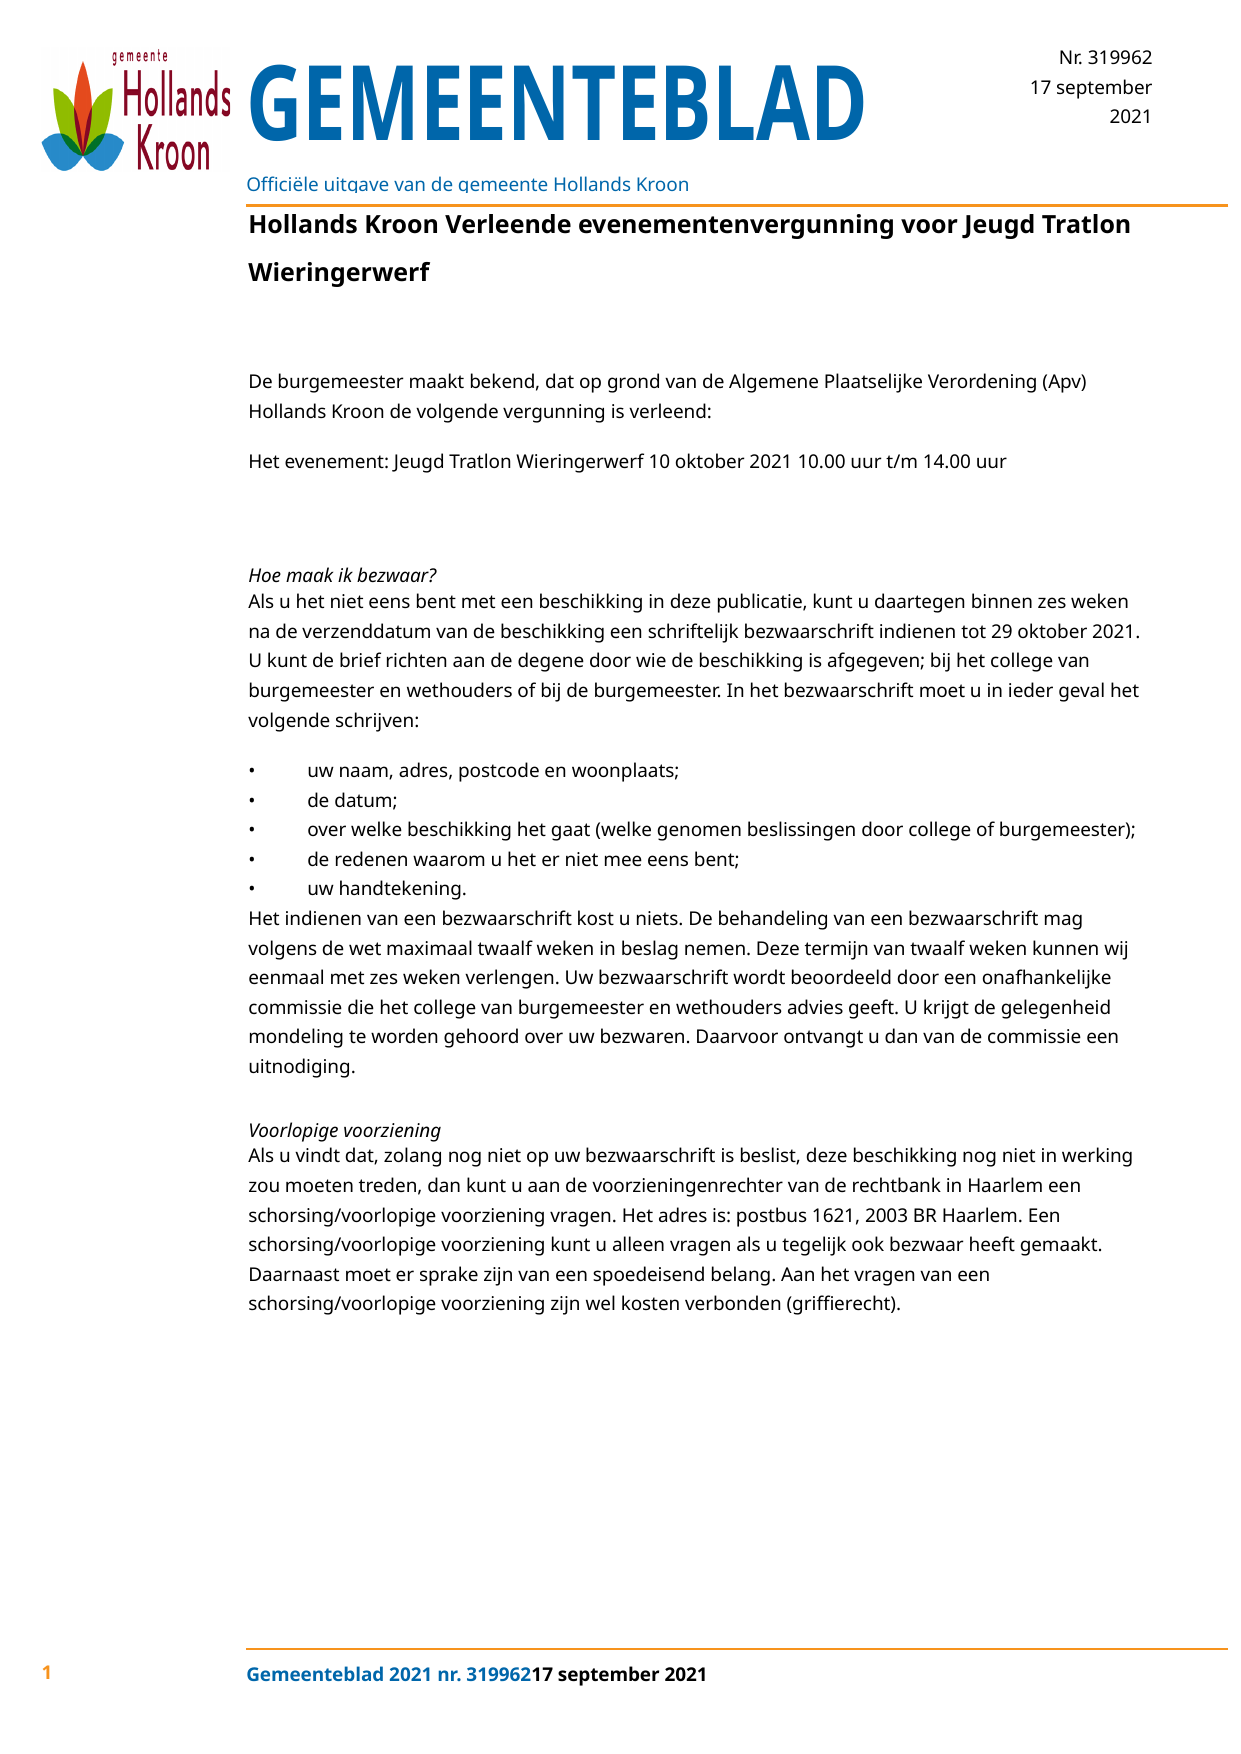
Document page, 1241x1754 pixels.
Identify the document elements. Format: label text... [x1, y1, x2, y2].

text Als u vindt dat, zolang nog niet op uw bezwaarschrift is beslist, deze beschikking nog niet in werking zou moeten treden, dan kunt u aan de voorzieningenrechter van de rechtbank in Haarlem een schorsing/voorlopige voorziening vragen. Het adres is: postbus 1621, 2003 BR Haarlem. Een schorsing/voorlopige voorziening kunt u alleen vragen als u tegelijk ook bezwaar heeft gemaakt. Daarnaast moet er sprake zijn van een spoedeisend belang. Aan het vragen van een schorsing/voorlopige voorziening zijn wel kosten verbonden (griffierecht). [248, 1143, 1152, 1316]
text Hollands Kroon Verleende evenementenvergunning voor Jeugd Tratlon Wieringerwerf [248, 207, 1152, 288]
text Hoe maak ik bezwaar? [248, 563, 1152, 588]
text Als u het niet eens bent met een beschikking in deze publicatie, kunt u daartegen binnen zes weken na de verzenddatum van de beschikking een schriftelijk bezwaarschrift indienen tot 29 oktober 2021. U kunt de brief richten aan de degene door wie de beschikking is afgegeven; bij het college van burgemeester en wethouders of bij de burgemeester. In het bezwaarschrift moet u in ieder geval het volgende schrijven: [248, 588, 1152, 732]
list de datum; [248, 787, 1152, 812]
list over welke beschikking het gaat (welke genomen beslissingen door college of burgemeester); [248, 816, 1152, 842]
text De burgemeester maakt bekend, dat op grond van de Algemene Plaatselijke Verordening (Apv) Hollands Kroon de volgende vergunning is verleend: [248, 368, 1152, 424]
picture [41, 47, 231, 172]
list uw handtekening. [248, 876, 1152, 901]
text Voorlopige voorziening [248, 1117, 1152, 1143]
text Het evenement: Jeugd Tratlon Wieringerwerf 10 oktober 2021 10.00 uur t/m 14.00 uur [248, 448, 1152, 474]
list de redenen waarom u het er niet mee eens bent; [248, 846, 1152, 872]
text Het indienen van een bezwaarschrift kost u niets. De behandeling van een bezwaarschrift mag volgens de wet maximaal twaalf weken in beslag nemen. Deze termijn van twaalf weken kunnen wij eenmaal met zes weken verlengen. Uw bezwaarschrift wordt beoordeeld door een onafhankelijke commissie die het college van burgemeester en wethouders advies geeft. U krijgt de gelegenheid mondeling te worden gehoord over uw bezwaren. Daarvoor ontvangt u dan van de commissie een uitnodiging. [248, 905, 1152, 1079]
list uw naam, adres, postcode en woonplaats; [248, 757, 1152, 783]
